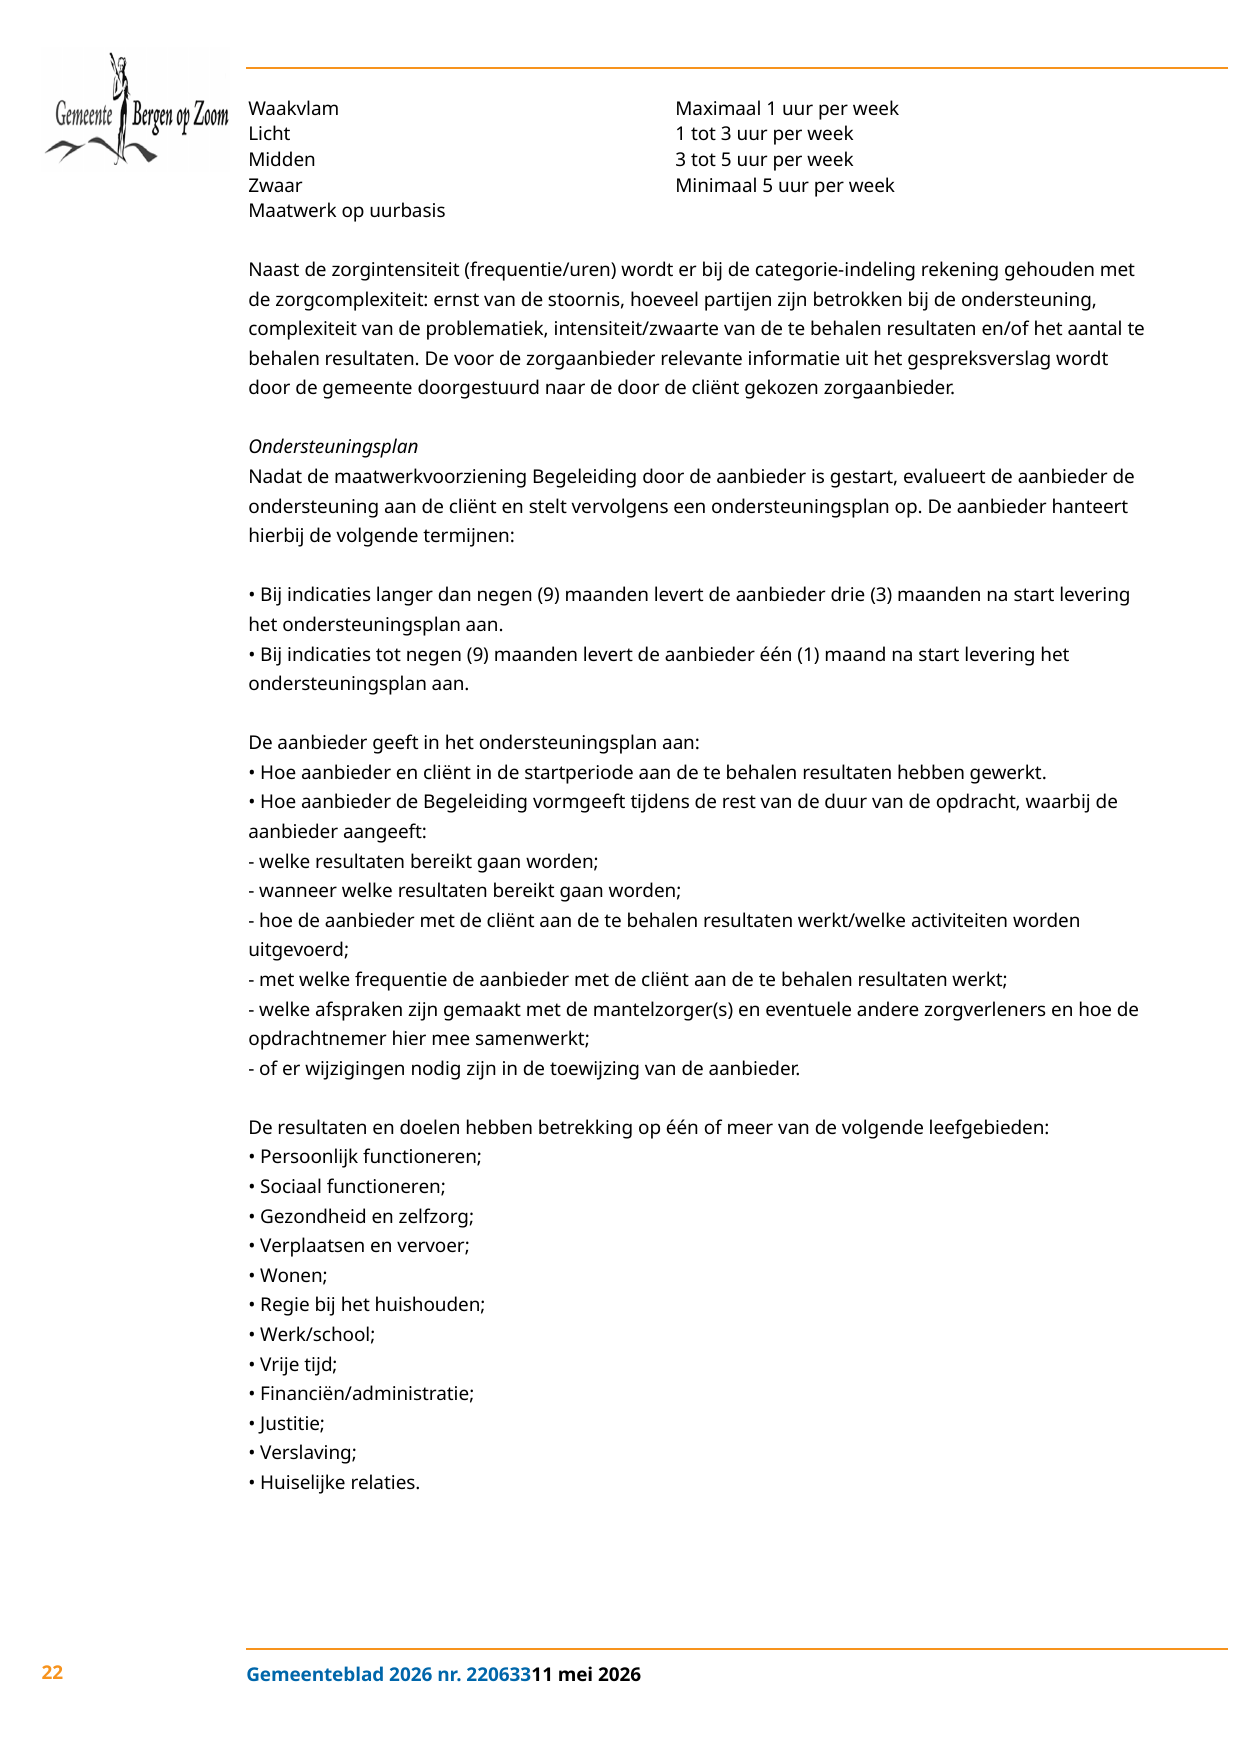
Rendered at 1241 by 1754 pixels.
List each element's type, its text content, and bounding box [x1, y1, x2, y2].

text • Gezondheid en zelfzorg; [248, 1203, 1152, 1229]
text De resultaten en doelen hebben betrekking op één of meer van de volgende leefgebieden: [248, 1114, 1152, 1140]
text - hoe de aanbieder met de cliënt aan de te behalen resultaten werkt/welke activiteiten worden uitgevoerd; [248, 907, 1152, 962]
text - of er wijzigingen nodig zijn in de toewijzing van de aanbieder. [248, 1055, 1152, 1081]
table_cell Licht [248, 121, 675, 146]
text • Regie bij het huishouden; [248, 1292, 1152, 1317]
text • Bij indicaties tot negen (9) maanden levert de aanbieder één (1) maand na start levering het ondersteuningsplan aan. [248, 641, 1152, 696]
table_cell [675, 198, 1152, 223]
table_cell Midden [248, 146, 675, 172]
table_cell 3 tot 5 uur per week [675, 146, 1152, 172]
table_cell Maximaal 1 uur per week [675, 95, 1152, 121]
text • Financiën/administratie; [248, 1380, 1152, 1406]
text • Verplaatsen en vervoer; [248, 1232, 1152, 1258]
text • Vrije tijd; [248, 1351, 1152, 1377]
table_cell Waakvlam [248, 95, 675, 121]
picture [41, 47, 231, 172]
table_cell Minimaal 5 uur per week [675, 172, 1152, 198]
text • Hoe aanbieder de Begeleiding vormgeeft tijdens de rest van de duur van de opdracht, waarbij de aanbieder aangeeft: [248, 789, 1152, 844]
text • Bij indicaties langer dan negen (9) maanden levert de aanbieder drie (3) maanden na start levering het ondersteuningsplan aan. [248, 582, 1152, 637]
text De aanbieder geeft in het ondersteuningsplan aan: [248, 729, 1152, 755]
table_cell Zwaar [248, 172, 675, 198]
text - welke resultaten bereikt gaan worden; [248, 848, 1152, 874]
text • Verslaving; [248, 1439, 1152, 1465]
text Naast de zorgintensiteit (frequentie/uren) wordt er bij de categorie-indeling rekening gehouden met de zorgcomplexiteit: ernst van de stoornis, hoeveel partijen zijn betrokken bij de ondersteuning, complexiteit van de problematiek, intensiteit/zwaarte van de te behalen resultaten en/of het aantal te behalen resultaten. De voor de zorgaanbieder relevante informatie uit het gespreksverslag wordt door de gemeente doorgestuurd naar de door de cliënt gekozen zorgaanbieder. [248, 256, 1152, 400]
text • Wonen; [248, 1262, 1152, 1288]
text • Justitie; [248, 1410, 1152, 1436]
text • Sociaal functioneren; [248, 1173, 1152, 1199]
text - welke afspraken zijn gemaakt met de mantelzorger(s) en eventuele andere zorgverleners en hoe de opdrachtnemer hier mee samenwerkt; [248, 996, 1152, 1051]
table_cell Maatwerk op uurbasis [248, 198, 675, 223]
text • Hoe aanbieder en cliënt in de startperiode aan de te behalen resultaten hebben gewerkt. [248, 759, 1152, 785]
text • Huiselijke relaties. [248, 1469, 1152, 1495]
text Ondersteuningsplan [248, 434, 1152, 459]
text • Persoonlijk functioneren; [248, 1144, 1152, 1169]
text Nadat de maatwerkvoorziening Begeleiding door de aanbieder is gestart, evalueert de aanbieder de ondersteuning aan de cliënt en stelt vervolgens een ondersteuningsplan op. De aanbieder hanteert hierbij de volgende termijnen: [248, 463, 1152, 548]
table_cell 1 tot 3 uur per week [675, 121, 1152, 146]
text - met welke frequentie de aanbieder met de cliënt aan de te behalen resultaten werkt; [248, 966, 1152, 992]
text - wanneer welke resultaten bereikt gaan worden; [248, 877, 1152, 903]
text • Werk/school; [248, 1321, 1152, 1347]
